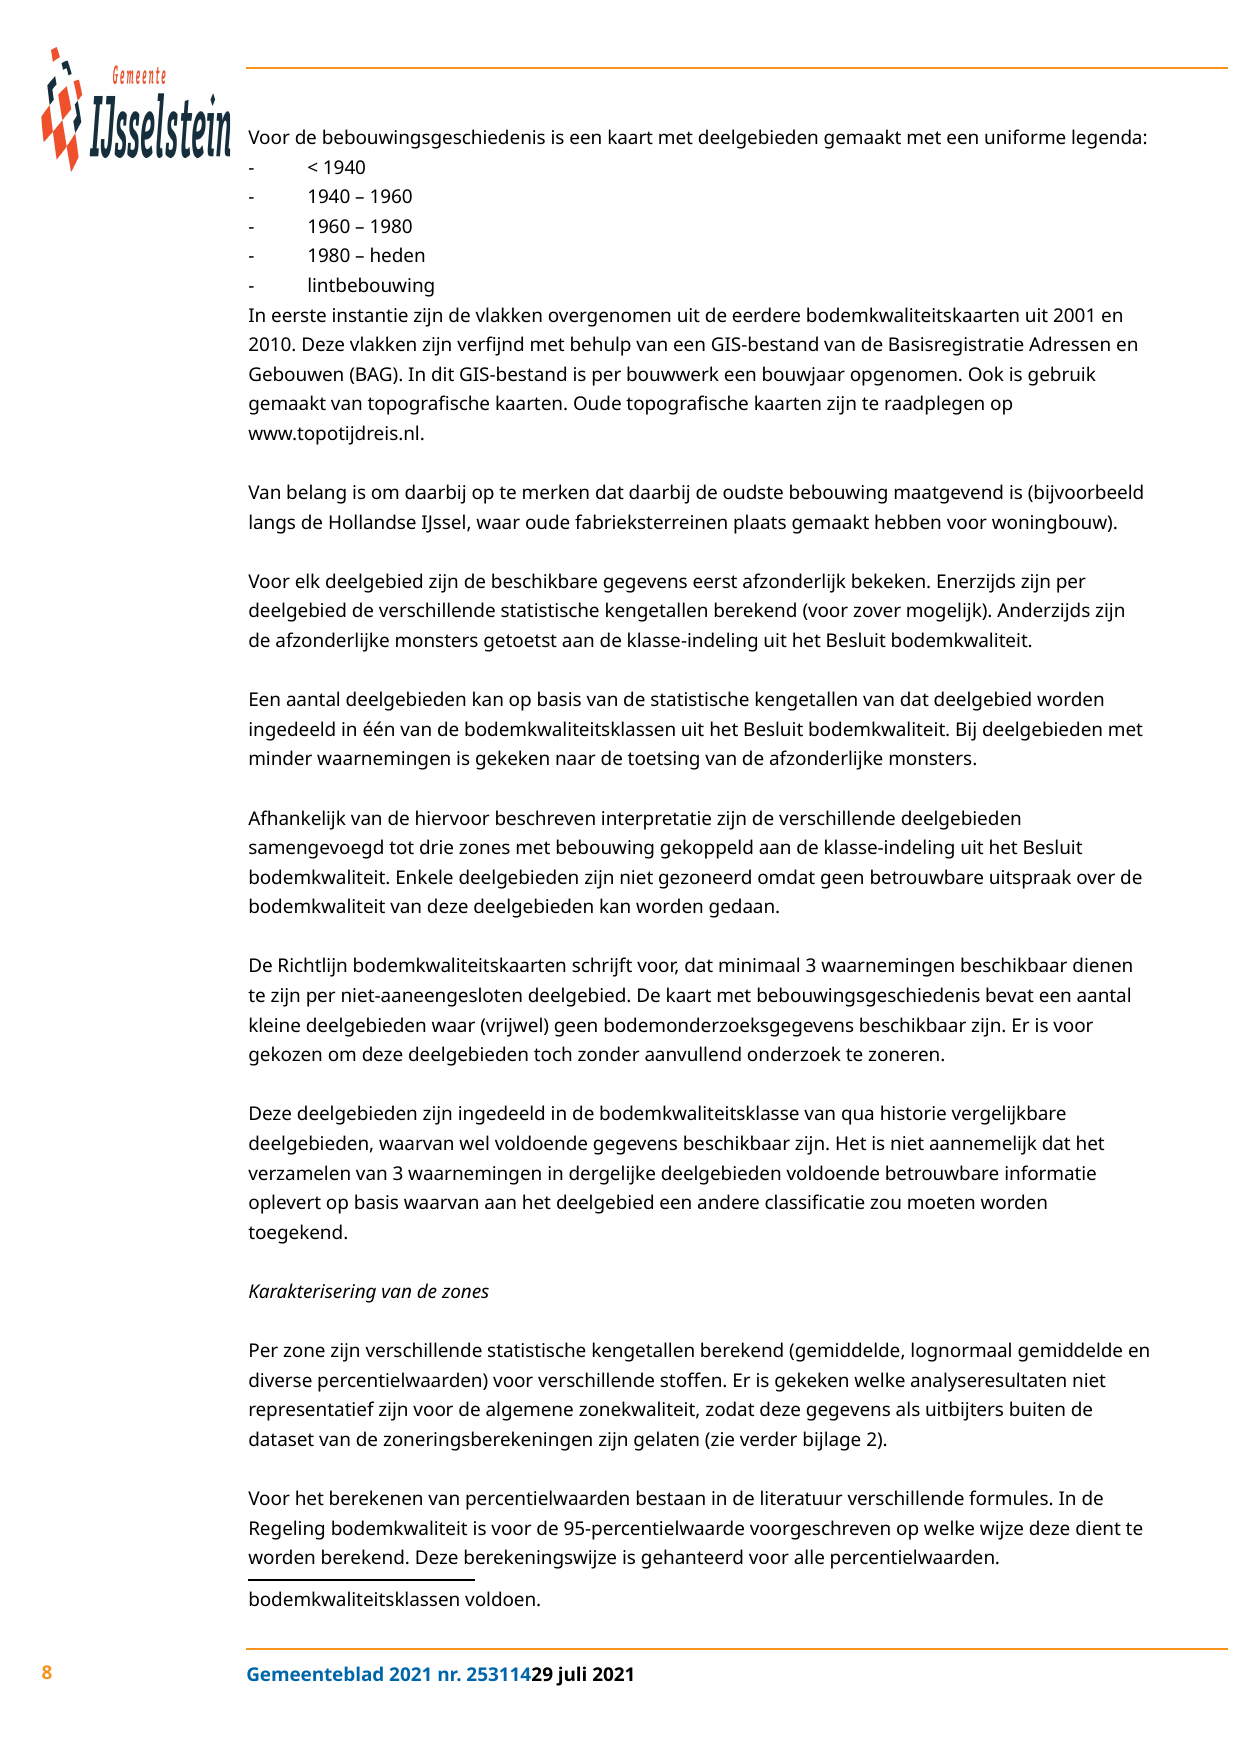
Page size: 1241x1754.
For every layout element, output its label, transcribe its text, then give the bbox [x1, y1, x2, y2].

text Per zone zijn verschillende statistische kengetallen berekend (gemiddelde, lognormaal gemiddelde en diverse percentielwaarden) voor verschillende stoffen. Er is gekeken welke analyseresultaten niet representatief zijn voor de algemene zonekwaliteit, zodat deze gegevens als uitbijters buiten de dataset van de zoneringsberekeningen zijn gelaten (zie verder bijlage 2). [248, 1337, 1152, 1452]
text Voor het berekenen van percentielwaarden bestaan in de literatuur verschillende formules. In de Regeling bodemkwaliteit is voor de 95-percentielwaarde voorgeschreven op welke wijze deze dient te worden berekend. Deze berekeningswijze is gehanteerd voor alle percentielwaarden. [248, 1485, 1152, 1570]
list 1940 – 1960 [248, 183, 1152, 209]
list 1960 – 1980 [248, 213, 1152, 239]
text De Richtlijn bodemkwaliteitskaarten schrijft voor, dat minimaal 3 waarnemingen beschikbaar dienen te zijn per niet-aaneengesloten deelgebied. De kaart met bebouwingsgeschiedenis bevat een aantal kleine deelgebieden waar (vrijwel) geen bodemonderzoeksgegevens beschikbaar zijn. Er is voor gekozen om deze deelgebieden toch zonder aanvullend onderzoek te zoneren. [248, 953, 1152, 1067]
text Een aantal deelgebieden kan op basis van de statistische kengetallen van dat deelgebied worden ingedeeld in één van de bodemkwaliteitsklassen uit het Besluit bodemkwaliteit. Bij deelgebieden met minder waarnemingen is gekeken naar de toetsing van de afzonderlijke monsters. [248, 686, 1152, 771]
text Afhankelijk van de hiervoor beschreven interpretatie zijn de verschillende deelgebieden samengevoegd tot drie zones met bebouwing gekoppeld aan de klasse-indeling uit het Besluit bodemkwaliteit. Enkele deelgebieden zijn niet gezoneerd omdat geen betrouwbare uitspraak over de bodemkwaliteit van deze deelgebieden kan worden gedaan. [248, 805, 1152, 919]
text bodemkwaliteitsklassen voldoen. [248, 1586, 1152, 1612]
list 1980 – heden [248, 243, 1152, 268]
picture [41, 47, 231, 172]
text Van belang is om daarbij op te merken dat daarbij de oudste bebouwing maatgevend is (bijvoorbeeld langs de Hollandse IJssel, waar oude fabrieksterreinen plaats gemaakt hebben voor woningbouw). [248, 479, 1152, 535]
list < 1940 [248, 154, 1152, 180]
text Voor de bebouwingsgeschiedenis is een kaart met deelgebieden gemaakt met een uniforme legenda: [248, 124, 1152, 150]
text Voor elk deelgebied zijn de beschikbare gegevens eerst afzonderlijk bekeken. Enerzijds zijn per deelgebied de verschillende statistische kengetallen berekend (voor zover mogelijk). Anderzijds zijn de afzonderlijke monsters getoetst aan de klasse-indeling uit het Besluit bodemkwaliteit. [248, 568, 1152, 653]
text In eerste instantie zijn de vlakken overgenomen uit de eerdere bodemkwaliteitskaarten uit 2001 en 2010. Deze vlakken zijn verfijnd met behulp van een GIS-bestand van de Basisregistratie Adressen en Gebouwen (BAG). In dit GIS-bestand is per bouwwerk een bouwjaar opgenomen. Ook is gebruik gemaakt van topografische kaarten. Oude topografische kaarten zijn te raadplegen op www.topotijdreis.nl. [248, 302, 1152, 446]
text Karakterisering van de zones [248, 1278, 1152, 1304]
list lintbebouwing [248, 272, 1152, 298]
text Deze deelgebieden zijn ingedeeld in de bodemkwaliteitsklasse van qua historie vergelijkbare deelgebieden, waarvan wel voldoende gegevens beschikbaar zijn. Het is niet aannemelijk dat het verzamelen van 3 waarnemingen in dergelijke deelgebieden voldoende betrouwbare informatie oplevert op basis waarvan aan het deelgebied een andere classificatie zou moeten worden toegekend. [248, 1101, 1152, 1245]
